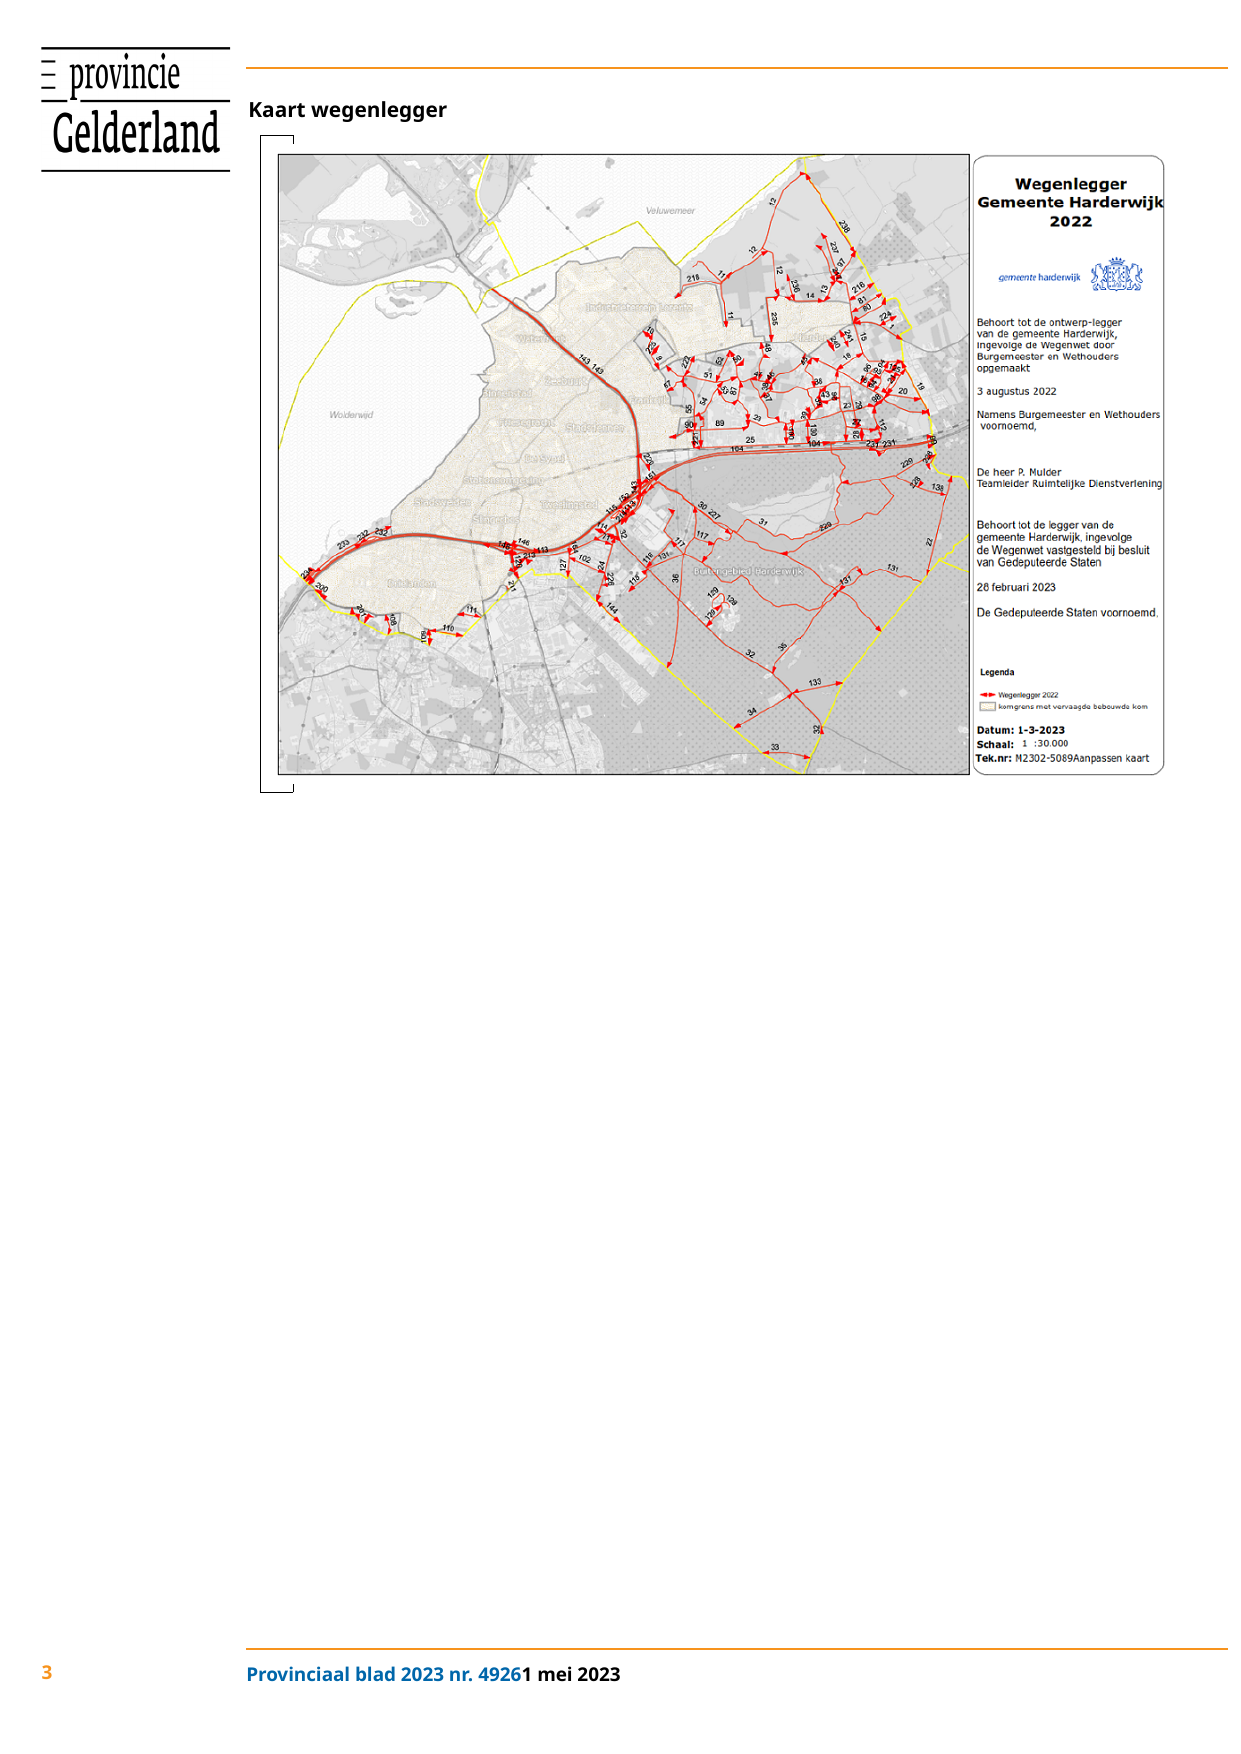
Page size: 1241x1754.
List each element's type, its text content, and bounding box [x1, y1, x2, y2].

picture [268, 144, 1173, 784]
picture [41, 47, 231, 172]
text Kaart wegenlegger [248, 95, 1152, 123]
